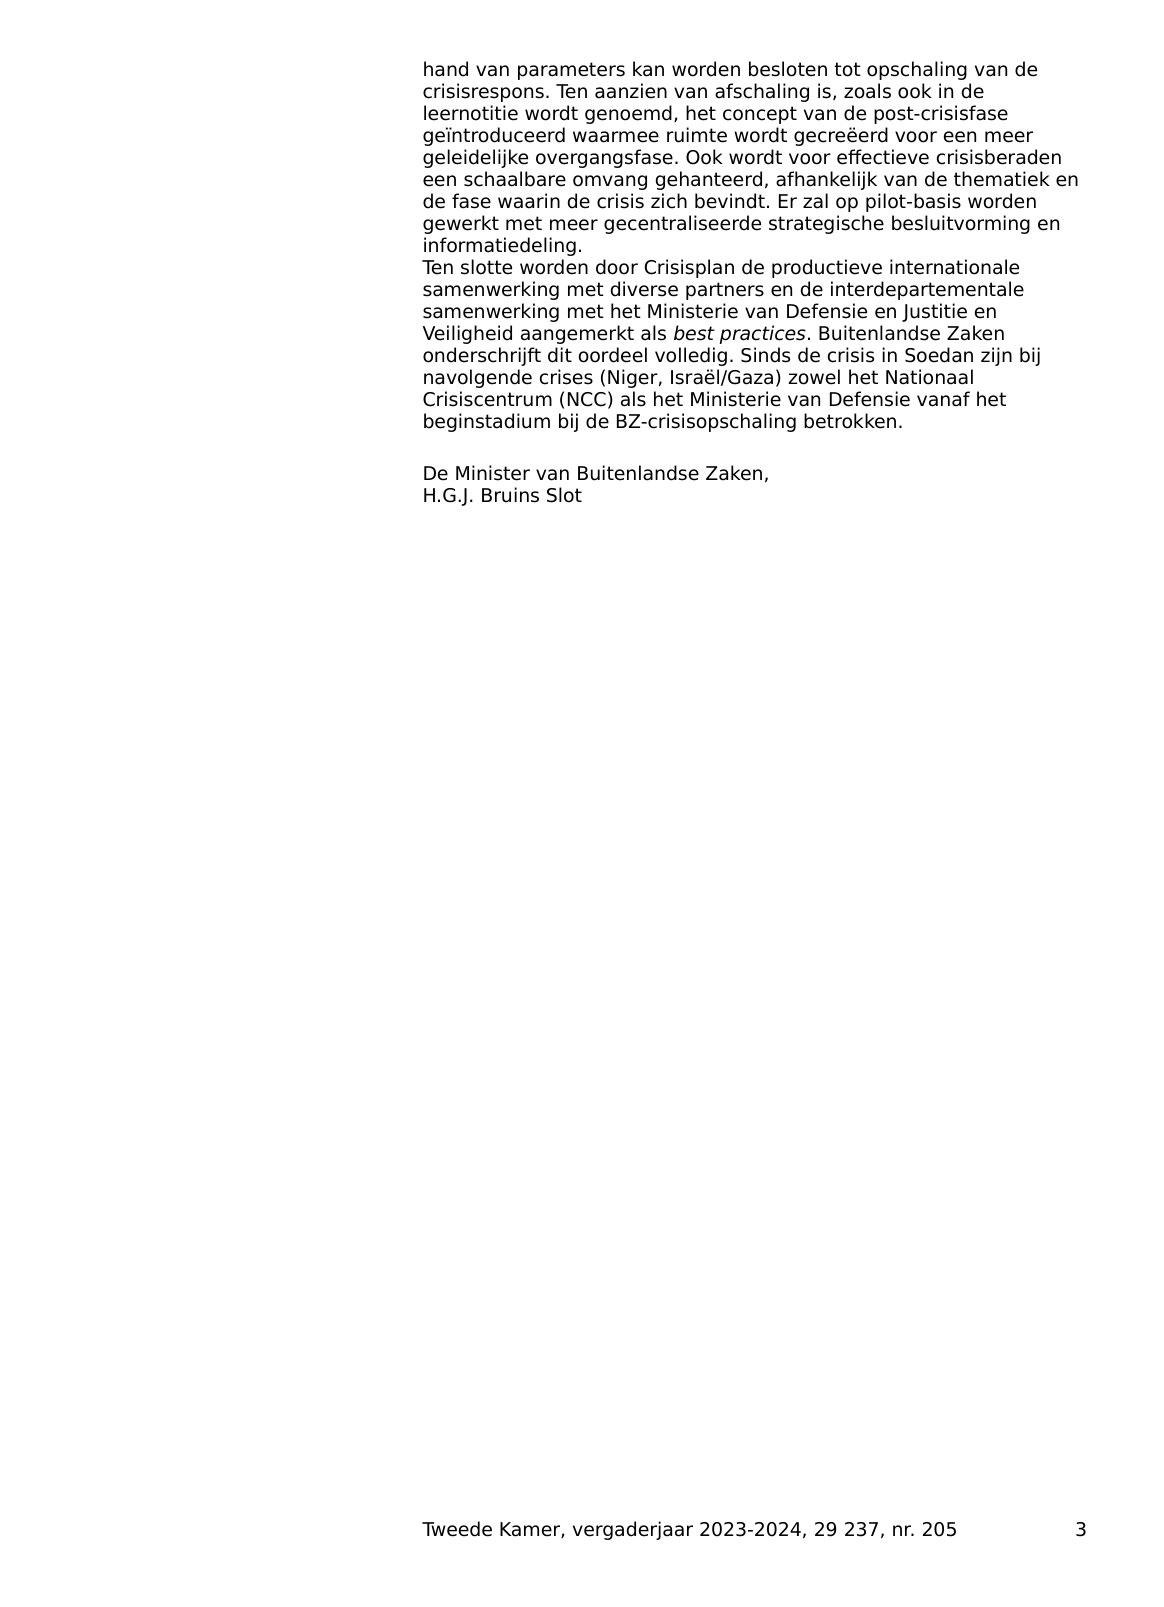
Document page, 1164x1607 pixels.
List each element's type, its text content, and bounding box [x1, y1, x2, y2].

text De Minister van Buitenlandse Zaken, H.G.J. Bruins Slot [422, 463, 1087, 507]
text Ten slotte worden door Crisisplan de productieve internationale samenwerking met diverse partners en de interdepartementale samenwerking met het Ministerie van Defensie en Justitie en Veiligheid aangemerkt als best practices. Buitenlandse Zaken onderschrijft dit oordeel volledig. Sinds de crisis in Soedan zijn bij navolgende crises (Niger, Israël/Gaza) zowel het Nationaal Crisiscentrum (NCC) als het Ministerie van Defensie vanaf het beginstadium bij de BZ-crisisopschaling betrokken. [422, 257, 1087, 433]
text hand van parameters kan worden besloten tot opschaling van de crisisrespons. Ten aanzien van afschaling is, zoals ook in de leernotitie wordt genoemd, het concept van de post-crisisfase geïntroduceerd waarmee ruimte wordt gecreëerd voor een meer geleidelijke overgangsfase. Ook wordt voor effectieve crisisberaden een schaalbare omvang gehanteerd, afhankelijk van de thematiek en de fase waarin de crisis zich bevindt. Er zal op pilot-basis worden gewerkt met meer gecentraliseerde strategische besluitvorming en informatiedeling. [422, 59, 1087, 257]
